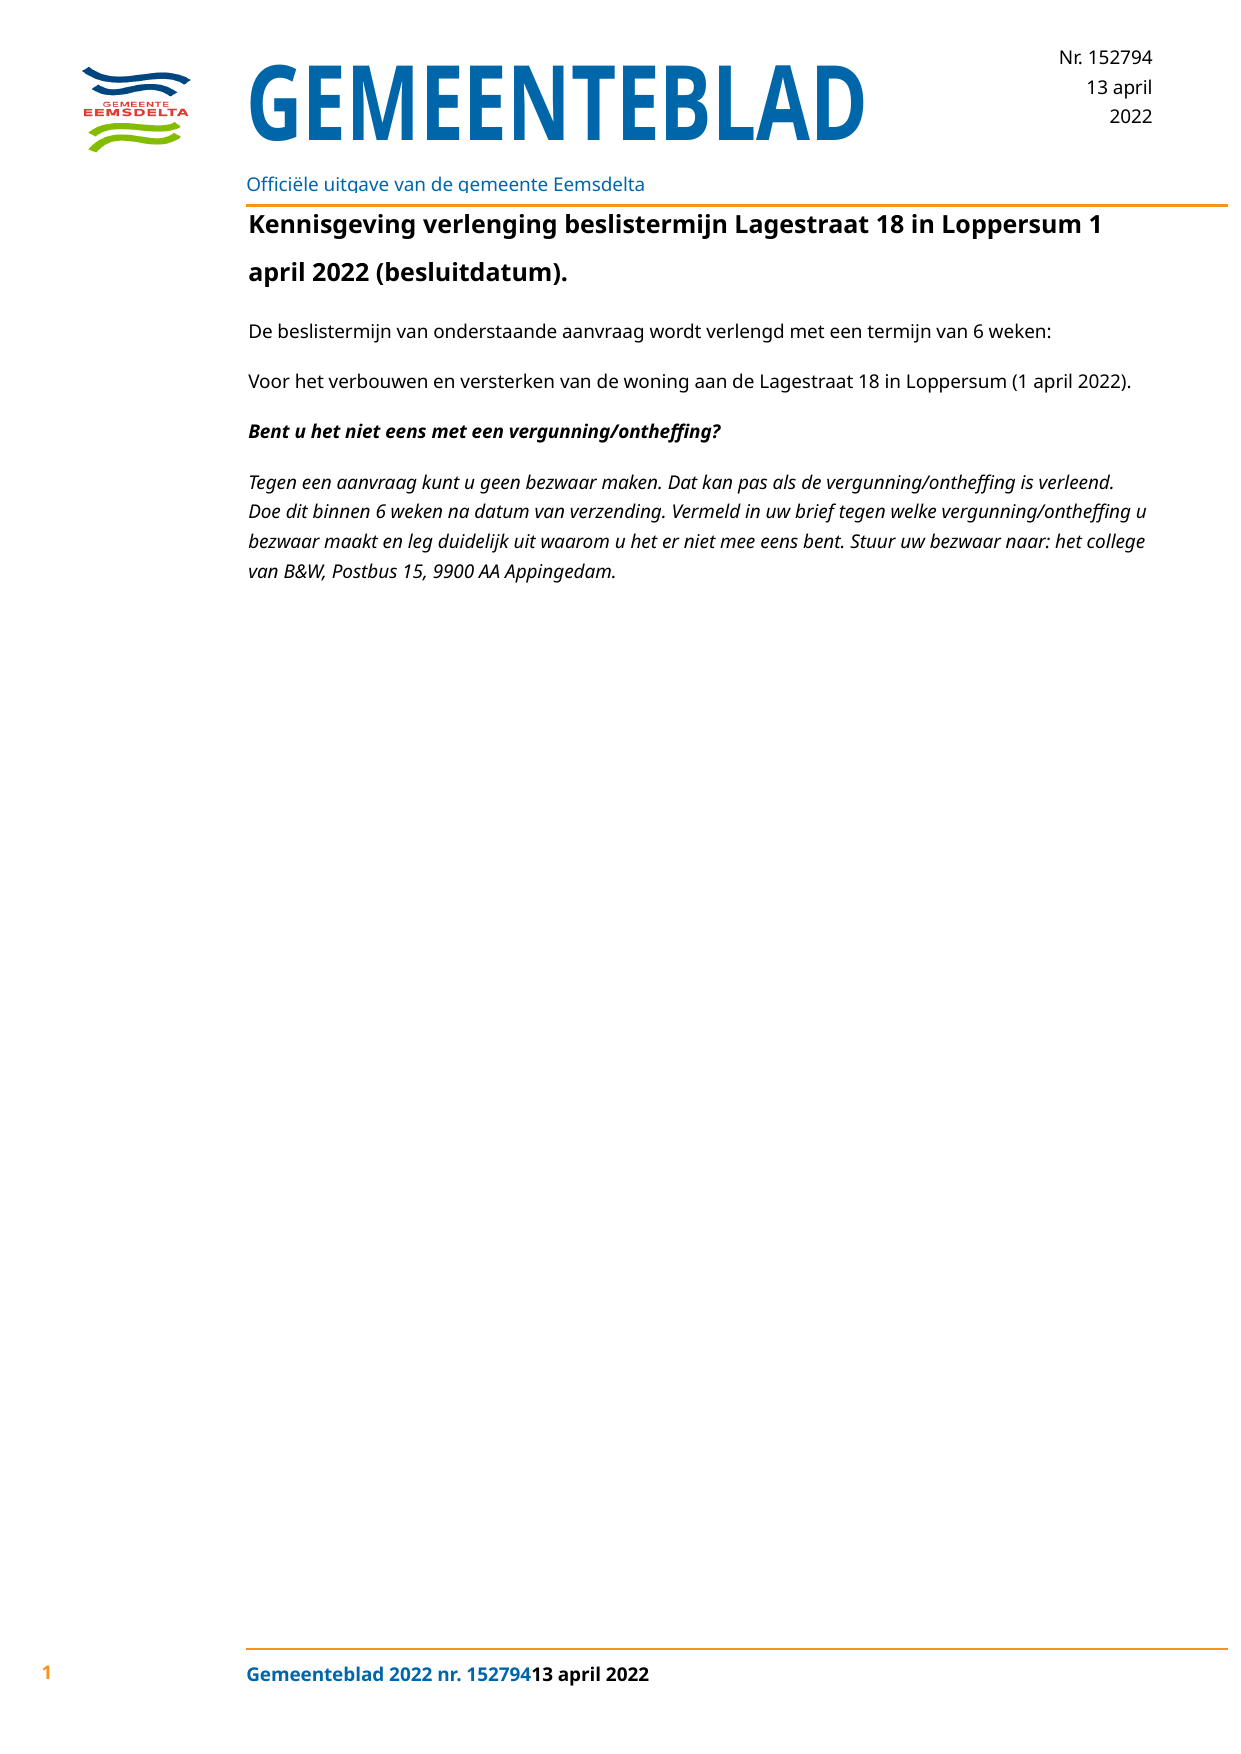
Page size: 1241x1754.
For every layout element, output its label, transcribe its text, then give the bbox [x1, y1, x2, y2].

text Voor het verbouwen en versterken van de woning aan de Lagestraat 18 in Loppersum (1 april 2022). [248, 368, 1152, 394]
text Kennisgeving verlenging beslistermijn Lagestraat 18 in Loppersum 1 april 2022 (besluitdatum). [248, 207, 1152, 288]
text Bent u het niet eens met een vergunning/ontheffing? [248, 419, 1152, 444]
picture [41, 47, 231, 172]
text Tegen een aanvraag kunt u geen bezwaar maken. Dat kan pas als de vergunning/ontheffing is verleend. Doe dit binnen 6 weken na datum van verzending. Vermeld in uw brief tegen welke vergunning/ontheffing u bezwaar maakt en leg duidelijk uit waarom u het er niet mee eens bent. Stuur uw bezwaar naar: het college van B&W, Postbus 15, 9900 AA Appingedam. [248, 469, 1152, 584]
text De beslistermijn van onderstaande aanvraag wordt verlengd met een termijn van 6 weken: [248, 318, 1152, 344]
